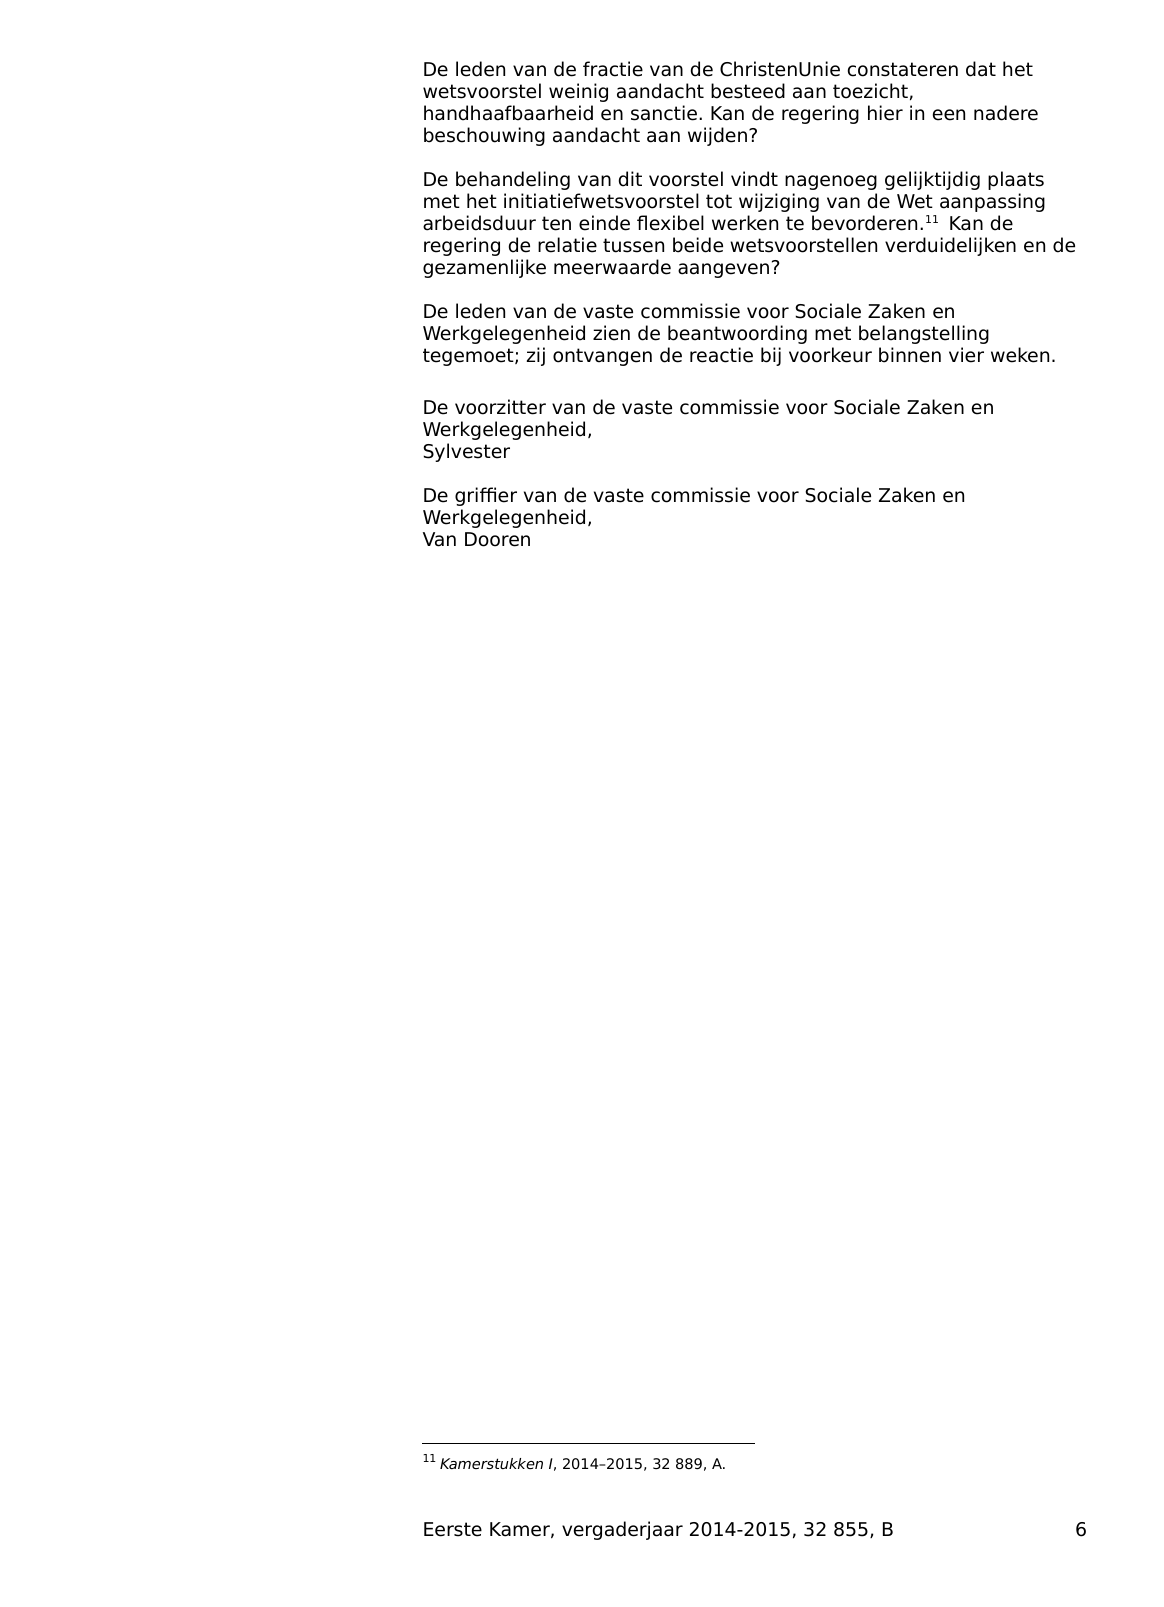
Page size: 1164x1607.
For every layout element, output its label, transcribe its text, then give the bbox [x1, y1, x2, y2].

text Kamerstukken I, 2014–2015, 32 889, A. [422, 1452, 1087, 1474]
text De leden van de vaste commissie voor Sociale Zaken en Werkgelegenheid zien de beantwoording met belangstelling tegemoet; zij ontvangen de reactie bij voorkeur binnen vier weken. [422, 301, 1087, 367]
text De leden van de fractie van de ChristenUnie constateren dat het wetsvoorstel weinig aandacht besteed aan toezicht, handhaafbaarheid en sanctie. Kan de regering hier in een nadere beschouwing aandacht aan wijden? [422, 59, 1087, 147]
text De griffier van de vaste commissie voor Sociale Zaken en Werkgelegenheid, Van Dooren [422, 485, 1087, 551]
text De behandeling van dit voorstel vindt nagenoeg gelijktijdig plaats met het initiatiefwetsvoorstel tot wijziging van de Wet aanpassing arbeidsduur ten einde flexibel werken te bevorderen. Kan de regering de relatie tussen beide wetsvoorstellen verduidelijken en de gezamenlijke meerwaarde aangeven? [422, 169, 1087, 279]
text De voorzitter van de vaste commissie voor Sociale Zaken en Werkgelegenheid, Sylvester [422, 397, 1087, 463]
